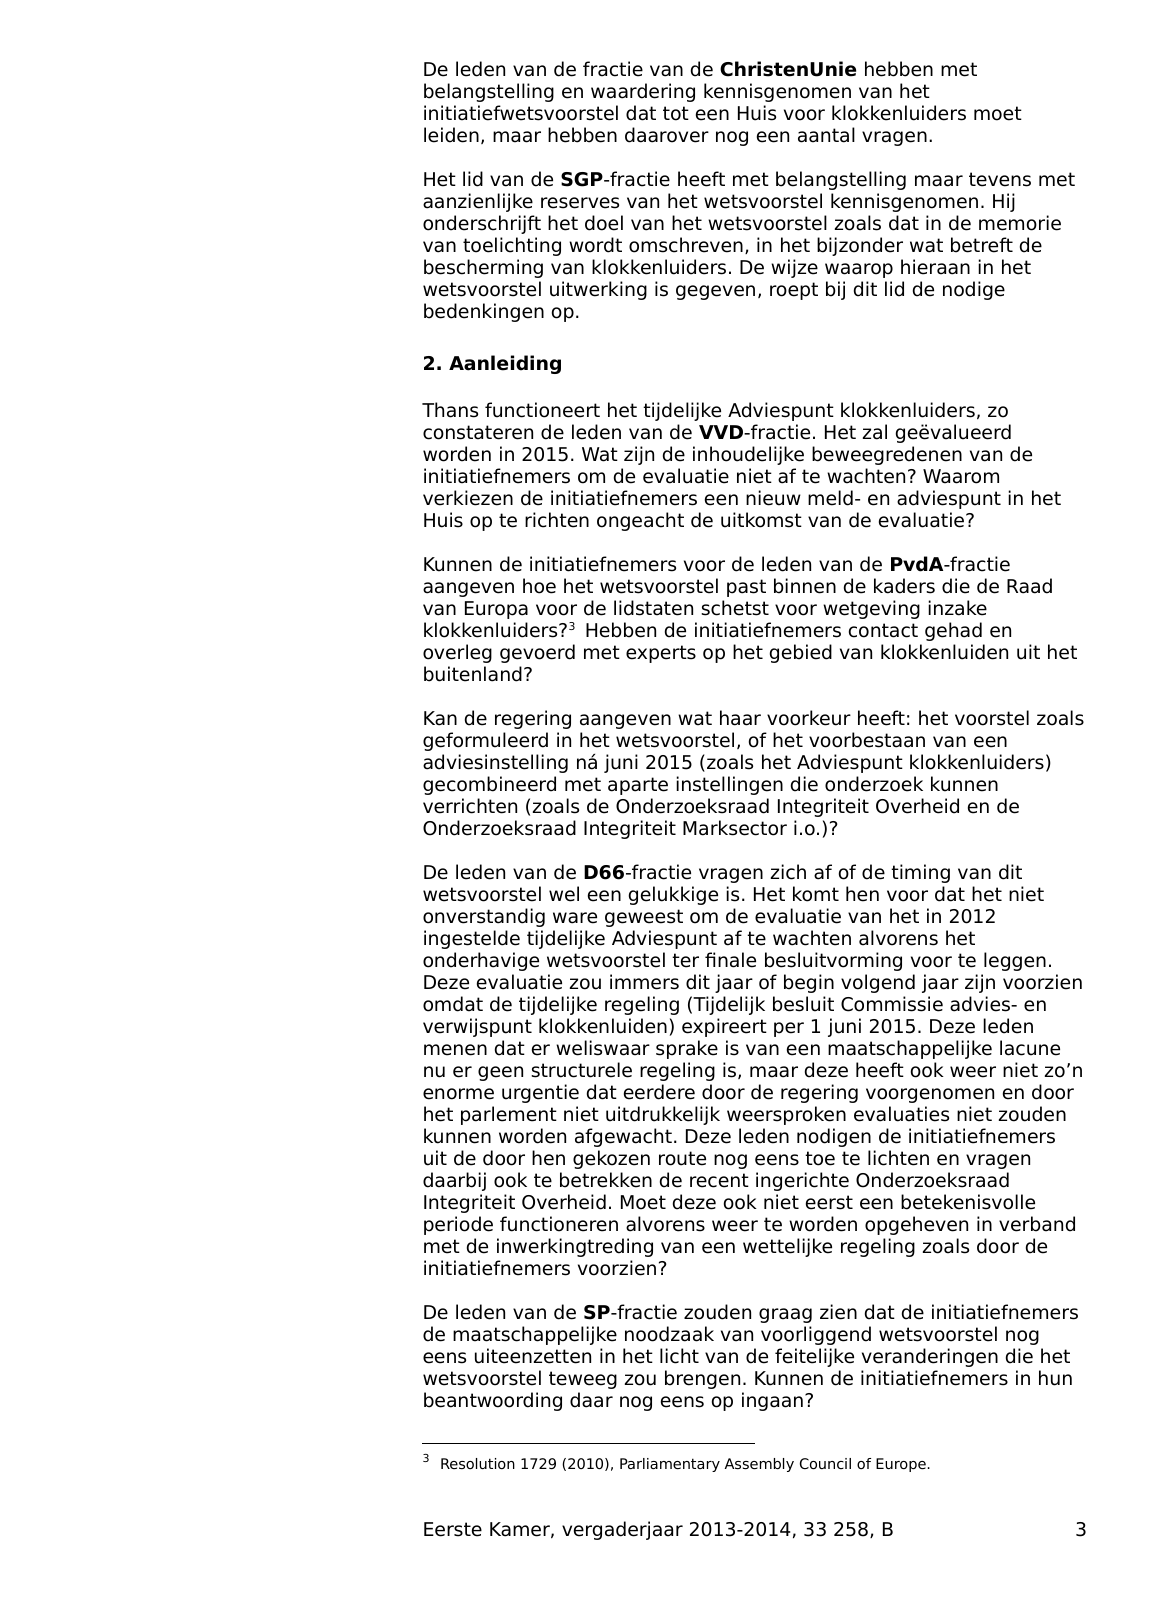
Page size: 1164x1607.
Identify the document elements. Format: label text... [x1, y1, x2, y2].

text Resolution 1729 (2010), Parliamentary Assembly Council of Europe. [422, 1452, 1087, 1474]
text De leden van de fractie van de ChristenUnie hebben met belangstelling en waardering kennisgenomen van het initiatiefwetsvoorstel dat tot een Huis voor klokkenluiders moet leiden, maar hebben daarover nog een aantal vragen. [422, 59, 1087, 147]
text Kan de regering aangeven wat haar voorkeur heeft: het voorstel zoals geformuleerd in het wetsvoorstel, of het voorbestaan van een adviesinstelling ná juni 2015 (zoals het Adviespunt klokkenluiders) gecombineerd met aparte instellingen die onderzoek kunnen verrichten (zoals de Onderzoeksraad Integriteit Overheid en de Onderzoeksraad Integriteit Marksector i.o.)? [422, 708, 1087, 840]
text De leden van de D66-fractie vragen zich af of de timing van dit wetsvoorstel wel een gelukkige is. Het komt hen voor dat het niet onverstandig ware geweest om de evaluatie van het in 2012 ingestelde tijdelijke Adviespunt af te wachten alvorens het onderhavige wetsvoorstel ter finale besluitvorming voor te leggen. Deze evaluatie zou immers dit jaar of begin volgend jaar zijn voorzien omdat de tijdelijke regeling (Tijdelijk besluit Commissie advies- en verwijspunt klokkenluiden) expireert per 1 juni 2015. Deze leden menen dat er weliswaar sprake is van een maatschappelijke lacune nu er geen structurele regeling is, maar deze heeft ook weer niet zo’n enorme urgentie dat eerdere door de regering voorgenomen en door het parlement niet uitdrukkelijk weersproken evaluaties niet zouden kunnen worden afgewacht. Deze leden nodigen de initiatiefnemers uit de door hen gekozen route nog eens toe te lichten en vragen daarbij ook te betrekken de recent ingerichte Onderzoeksraad Integriteit Overheid. Moet deze ook niet eerst een betekenisvolle periode functioneren alvorens weer te worden opgeheven in verband met de inwerkingtreding van een wettelijke regeling zoals door de initiatiefnemers voorzien? [422, 862, 1087, 1280]
text Kunnen de initiatiefnemers voor de leden van de PvdA-fractie aangeven hoe het wetsvoorstel past binnen de kaders die de Raad van Europa voor de lidstaten schetst voor wetgeving inzake klokkenluiders? Hebben de initiatiefnemers contact gehad en overleg gevoerd met experts op het gebied van klokkenluiden uit het buitenland? [422, 554, 1087, 686]
text De leden van de SP-fractie zouden graag zien dat de initiatiefnemers de maatschappelijke noodzaak van voorliggend wetsvoorstel nog eens uiteenzetten in het licht van de feitelijke veranderingen die het wetsvoorstel teweeg zou brengen. Kunnen de initiatiefnemers in hun beantwoording daar nog eens op ingaan? [422, 1302, 1087, 1412]
subtitle 2. Aanleiding [422, 353, 1087, 375]
text Het lid van de SGP-fractie heeft met belangstelling maar tevens met aanzienlijke reserves van het wetsvoorstel kennisgenomen. Hij onderschrijft het doel van het wetsvoorstel zoals dat in de memorie van toelichting wordt omschreven, in het bijzonder wat betreft de bescherming van klokkenluiders. De wijze waarop hieraan in het wetsvoorstel uitwerking is gegeven, roept bij dit lid de nodige bedenkingen op. [422, 169, 1087, 323]
text Thans functioneert het tijdelijke Adviespunt klokkenluiders, zo constateren de leden van de VVD-fractie. Het zal geëvalueerd worden in 2015. Wat zijn de inhoudelijke beweegredenen van de initiatiefnemers om de evaluatie niet af te wachten? Waarom verkiezen de initiatiefnemers een nieuw meld- en adviespunt in het Huis op te richten ongeacht de uitkomst van de evaluatie? [422, 400, 1087, 532]
